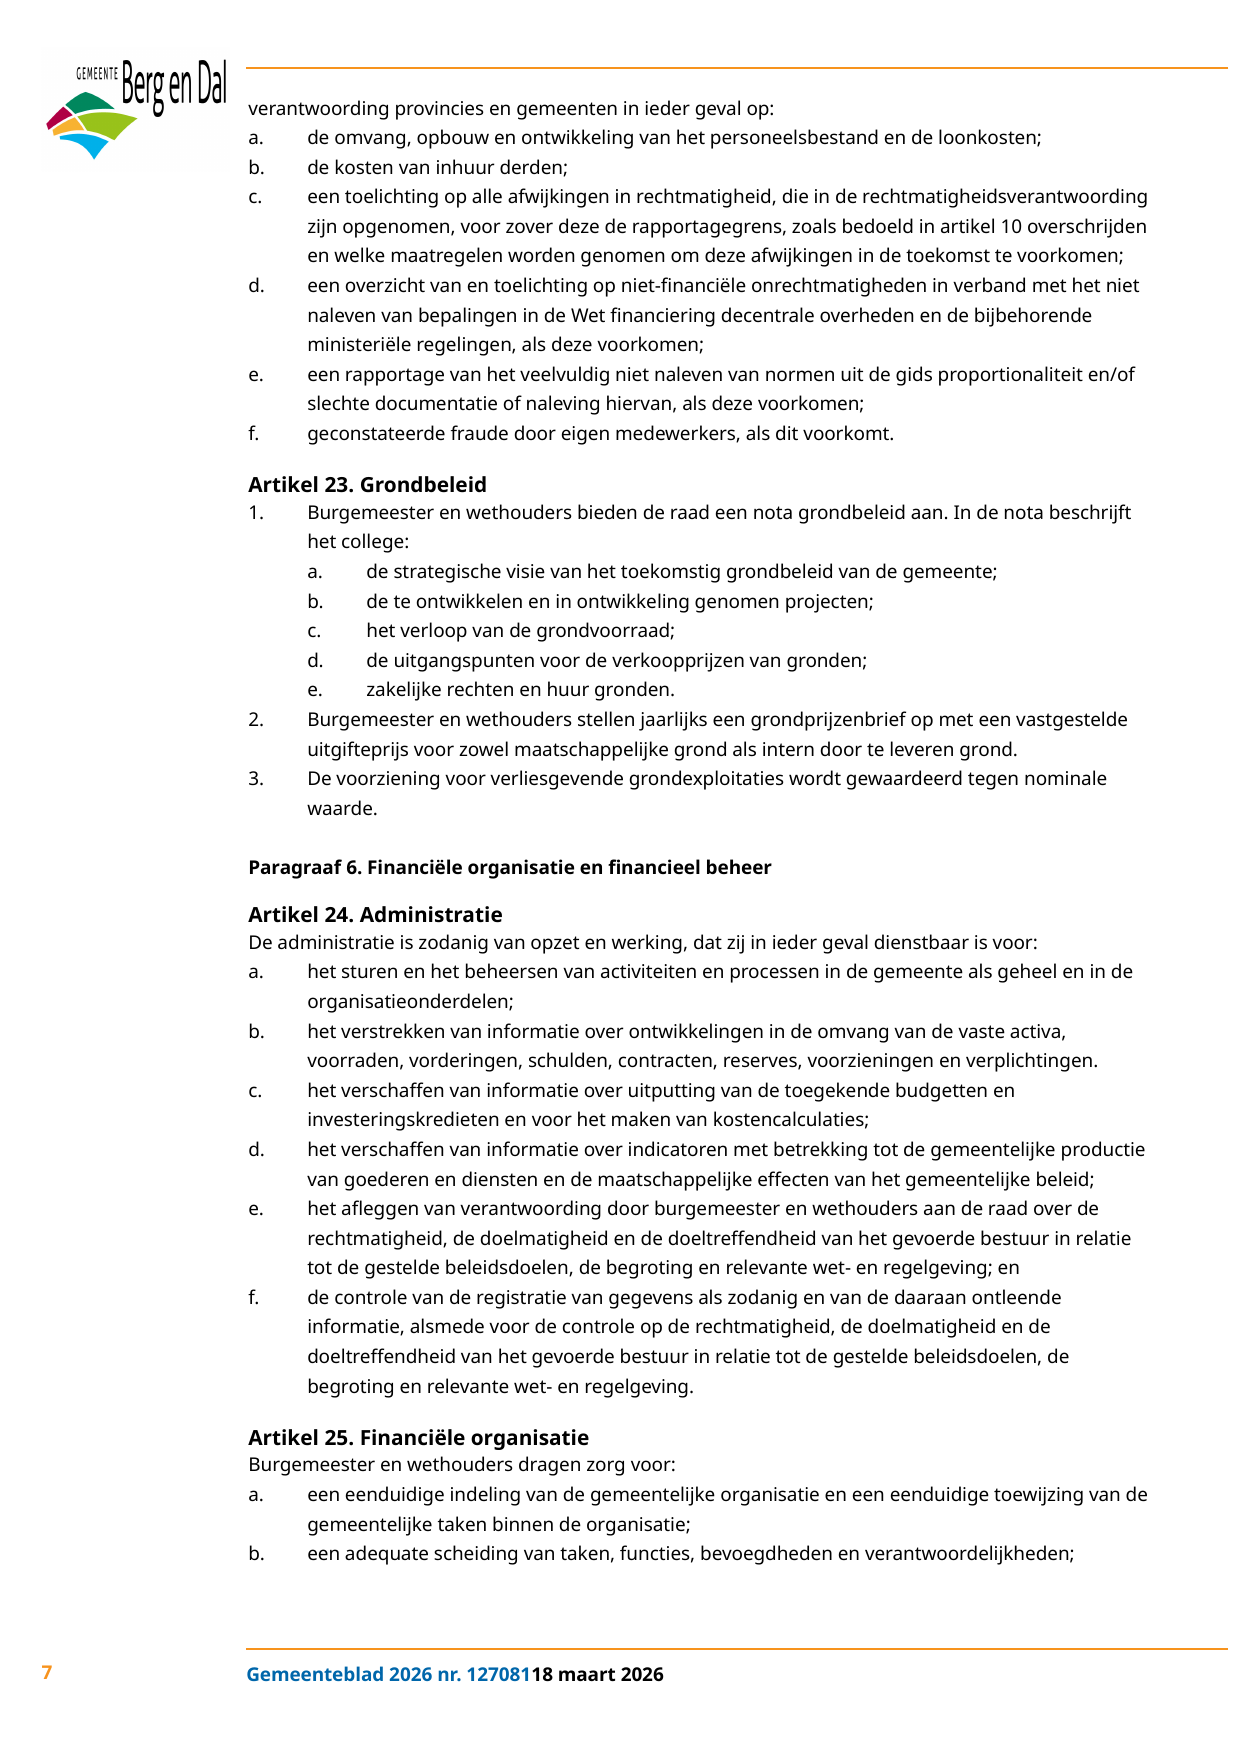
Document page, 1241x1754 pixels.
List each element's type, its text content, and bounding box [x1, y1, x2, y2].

list de strategische visie van het toekomstig grondbeleid van de gemeente; [307, 558, 1152, 584]
text Artikel 23. Grondbeleid [248, 471, 1152, 499]
text Artikel 25. Financiële organisatie [248, 1423, 1152, 1452]
text De administratie is zodanig van opzet en werking, dat zij in ieder geval dienstbaar is voor: [248, 929, 1152, 955]
list de kosten van inhuur derden; [248, 154, 1152, 180]
list een overzicht van en toelichting op niet-financiële onrechtmatigheden in verband met het niet naleven van bepalingen in de Wet financiering decentrale overheden en de bijbehorende ministeriële regelingen, als deze voorkomen; [248, 272, 1152, 357]
list het afleggen van verantwoording door burgemeester en wethouders aan de raad over de rechtmatigheid, de doelmatigheid en de doeltreffendheid van het gevoerde bestuur in relatie tot de gestelde beleidsdoelen, de begroting en relevante wet- en regelgeving; en [248, 1195, 1152, 1280]
list een toelichting op alle afwijkingen in rechtmatigheid, die in de rechtmatigheidsverantwoording zijn opgenomen, voor zover deze de rapportagegrens, zoals bedoeld in artikel 10 overschrijden en welke maatregelen worden genomen om deze afwijkingen in de toekomst te voorkomen; [248, 183, 1152, 268]
list Burgemeester en wethouders stellen jaarlijks een grondprijzenbrief op met een vastgestelde uitgifteprijs voor zowel maatschappelijke grond als intern door te leveren grond. [248, 706, 1152, 761]
list het verschaffen van informatie over uitputting van de toegekende budgetten en investeringskredieten en voor het maken van kostencalculaties; [248, 1077, 1152, 1132]
list de omvang, opbouw en ontwikkeling van het personeelsbestand en de loonkosten; [248, 124, 1152, 150]
text Paragraaf 6. Financiële organisatie en financieel beheer [248, 854, 1152, 880]
list zakelijke rechten en huur gronden. [307, 677, 1152, 702]
list een eenduidige indeling van de gemeentelijke organisatie en een eenduidige toewijzing van de gemeentelijke taken binnen de organisatie; [248, 1481, 1152, 1537]
text verantwoording provincies en gemeenten in ieder geval op: [248, 95, 1152, 121]
list het verschaffen van informatie over indicatoren met betrekking tot de gemeentelijke productie van goederen en diensten en de maatschappelijke effecten van het gemeentelijke beleid; [248, 1136, 1152, 1191]
list het verstrekken van informatie over ontwikkelingen in de omvang van de vaste activa, voorraden, vorderingen, schulden, contracten, reserves, voorzieningen en verplichtingen. [248, 1018, 1152, 1073]
list een rapportage van het veelvuldig niet naleven van normen uit de gids proportionaliteit en/of slechte documentatie of naleving hiervan, als deze voorkomen; [248, 361, 1152, 416]
text Burgemeester en wethouders dragen zorg voor: [248, 1452, 1152, 1477]
list Burgemeester en wethouders bieden de raad een nota grondbeleid aan. In de nota beschrijft het college: [248, 499, 1152, 554]
list geconstateerde fraude door eigen medewerkers, als dit voorkomt. [248, 420, 1152, 446]
list De voorziening voor verliesgevende grondexploitaties wordt gewaardeerd tegen nominale waarde. [248, 765, 1152, 821]
list het verloop van de grondvoorraad; [307, 617, 1152, 643]
picture [41, 47, 231, 172]
list het sturen en het beheersen van activiteiten en processen in de gemeente als geheel en in de organisatieonderdelen; [248, 959, 1152, 1014]
list een adequate scheiding van taken, functies, bevoegdheden en verantwoordelijkheden; [248, 1540, 1152, 1566]
list de uitgangspunten voor de verkoopprijzen van gronden; [307, 647, 1152, 673]
text Artikel 24. Administratie [248, 901, 1152, 929]
list de te ontwikkelen en in ontwikkeling genomen projecten; [307, 588, 1152, 613]
list de controle van de registratie van gegevens als zodanig en van de daaraan ontleende informatie, alsmede voor de controle op de rechtmatigheid, de doelmatigheid en de doeltreffendheid van het gevoerde bestuur in relatie tot de gestelde beleidsdoelen, de begroting en relevante wet- en regelgeving. [248, 1284, 1152, 1398]
